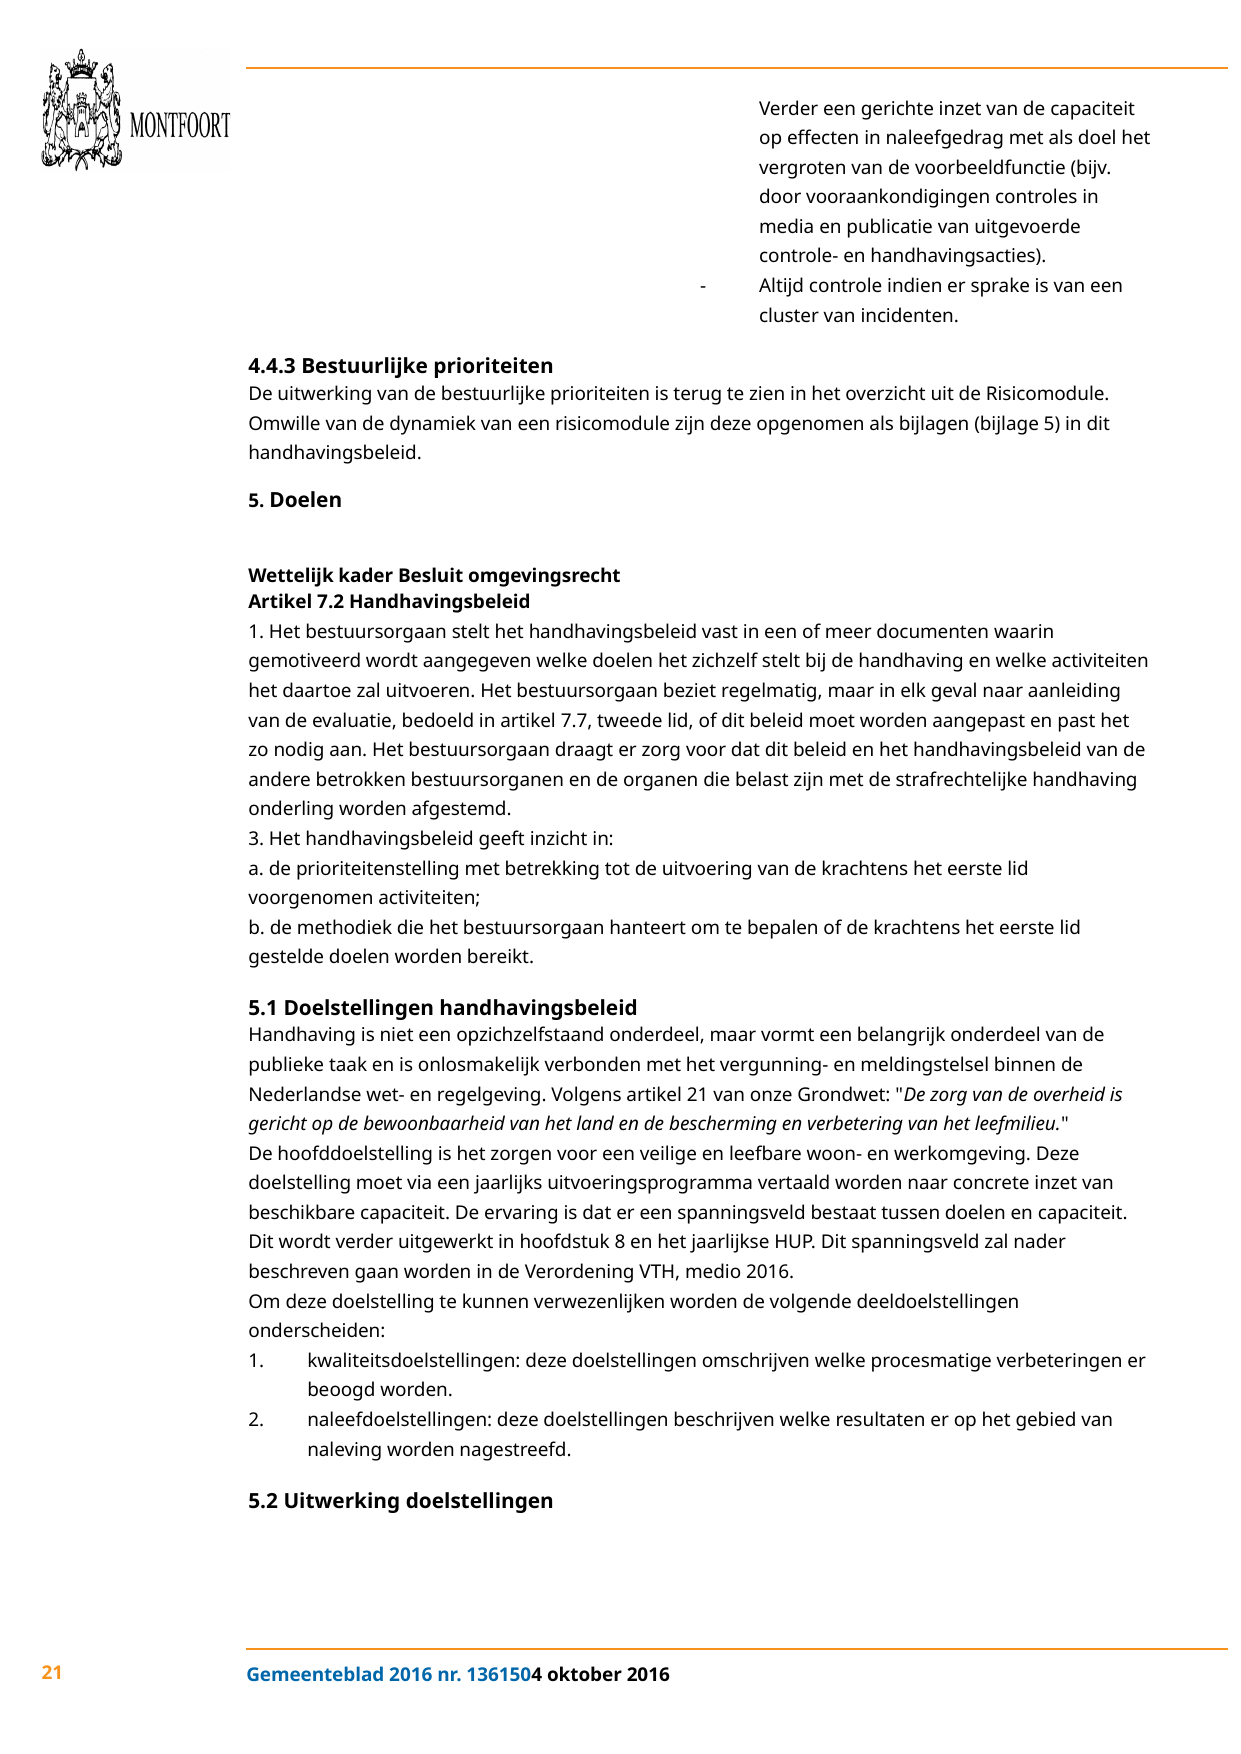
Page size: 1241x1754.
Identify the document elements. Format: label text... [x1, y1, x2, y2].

table_header Wettelijk kader Besluit omgevingsrecht [248, 563, 1152, 588]
text De hoofddoelstelling is het zorgen voor een veilige en leefbare woon- en werkomgeving. Deze doelstelling moet via een jaarlijks uitvoeringsprogramma vertaald worden naar concrete inzet van beschikbare capaciteit. De ervaring is dat er een spanningsveld bestaat tussen doelen en capaciteit. Dit wordt verder uitgewerkt in hoofdstuk 8 en het jaarlijkse HUP. Dit spanningsveld zal nader beschreven gaan worden in de Verordening VTH, medio 2016. [248, 1140, 1152, 1284]
table_cell [248, 95, 700, 328]
text Om deze doelstelling te kunnen verwezenlijken worden de volgende deeldoelstellingen onderscheiden: [248, 1288, 1152, 1343]
text De uitwerking van de bestuurlijke prioriteiten is terug te zien in het overzicht uit de Risicomodule. Omwille van de dynamiek van een risicomodule zijn deze opgenomen als bijlagen (bijlage 5) in dit handhavingsbeleid. [248, 380, 1152, 465]
list kwaliteitsdoelstellingen: deze doelstellingen omschrijven welke procesmatige verbeteringen er beoogd worden. [248, 1347, 1152, 1402]
text 4.4.3 Bestuurlijke prioriteiten [248, 352, 1152, 380]
text Handhaving is niet een opzichzelfstaand onderdeel, maar vormt een belangrijk onderdeel van de publieke taak en is onlosmakelijk verbonden met het vergunning- en meldingstelsel binnen de Nederlandse wet- en regelgeving. Volgens artikel 21 van onze Grondwet: "De zorg van de overheid is gericht op de bewoonbaarheid van het land en de bescherming en verbetering van het leefmilieu." [248, 1022, 1152, 1136]
text 5. Doelen [248, 485, 1152, 513]
text 5.2 Uitwerking doelstellingen [248, 1486, 1152, 1515]
table_cell Artikel 7.2 Handhavingsbeleid 1. Het bestuursorgaan stelt het handhavingsbeleid vast in een of meer documenten waarin gemotiveerd wordt aangegeven welke doelen het zichzelf stelt bij de handhaving en welke activiteiten het daartoe zal uitvoeren. Het bestuursorgaan beziet regelmatig, maar in elk geval naar aanleiding van de evaluatie, bedoeld in artikel 7.7, tweede lid, of dit beleid moet worden aangepast en past het zo nodig aan. Het bestuursorgaan draagt er zorg voor dat dit beleid en het handhavingsbeleid van de andere betrokken bestuursorganen en de organen die belast zijn met de strafrechtelijke handhaving onderling worden afgestemd. 3. Het handhavingsbeleid geeft inzicht in: a. de prioriteitenstelling met betrekking tot de uitvoering van de krachtens het eerste lid voorgenomen activiteiten; b. de methodiek die het bestuursorgaan hanteert om te bepalen of de krachtens het eerste lid gestelde doelen worden bereikt. [248, 589, 1152, 969]
text 5.1 Doelstellingen handhavingsbeleid [248, 993, 1152, 1022]
picture [41, 47, 231, 172]
list naleefdoelstellingen: deze doelstellingen beschrijven welke resultaten er op het gebied van naleving worden nagestreefd. [248, 1406, 1152, 1462]
table_cell Verder een gerichte inzet van de capaciteit op effecten in naleefgedrag met als doel het vergroten van de voorbeeldfunctie (bijv. door vooraankondigingen controles in media en publicatie van uitgevoerde controle- en handhavingsacties). Altijd controle indien er sprake is van een cluster van incidenten. [700, 95, 1152, 328]
